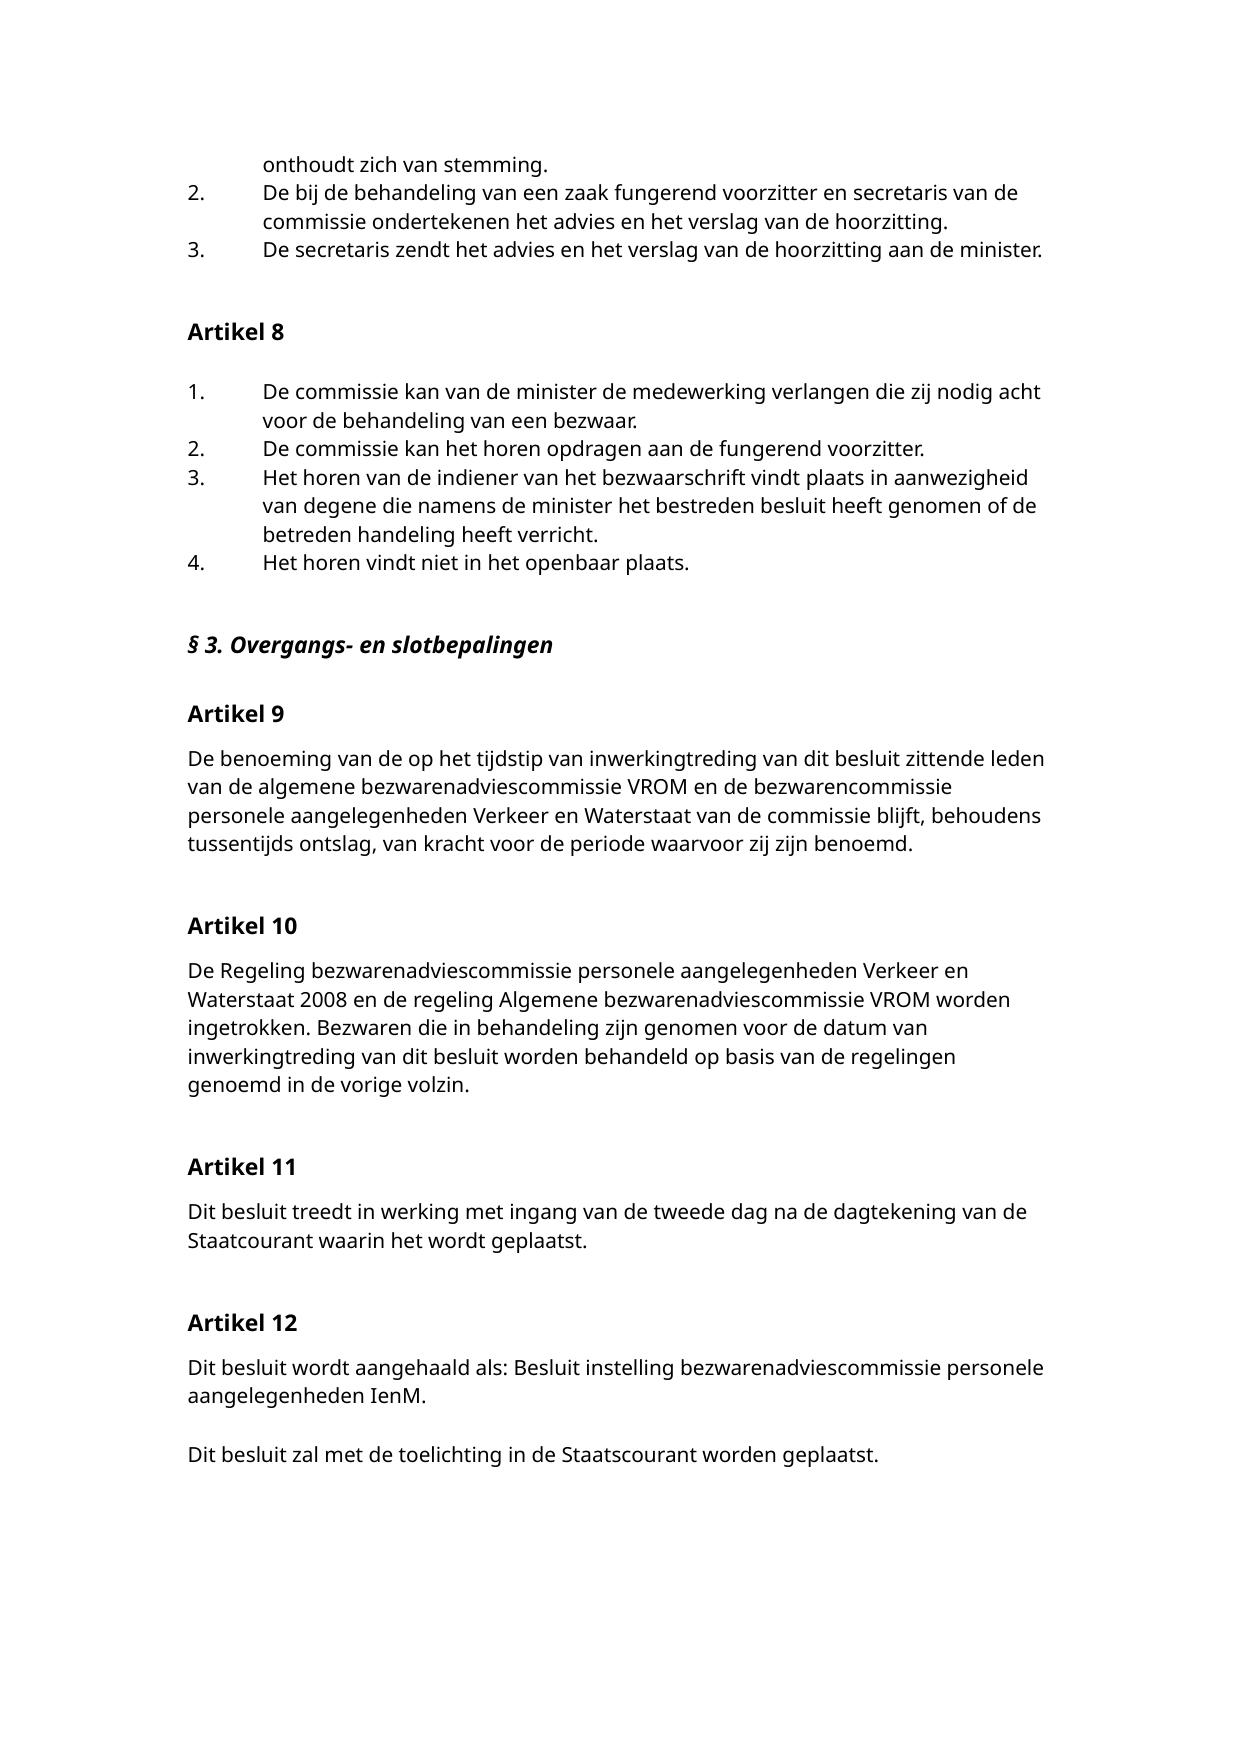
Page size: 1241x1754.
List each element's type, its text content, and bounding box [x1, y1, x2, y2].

subtitle Artikel 9 [187, 698, 1053, 729]
text De benoeming van de op het tijdstip van inwerkingtreding van dit besluit zittende leden van de algemene bezwarenadviescommissie VROM en de bezwarencommissie personele aangelegenheden Verkeer en Waterstaat van de commissie blijft, behoudens tussentijds ontslag, van kracht voor de periode waarvoor zij zijn benoemd. [187, 744, 1053, 858]
list De commissie kan van de minister de medewerking verlangen die zij nodig acht voor de behandeling van een bezwaar. [187, 377, 1053, 434]
subtitle Artikel 8 [187, 316, 1053, 347]
subtitle Artikel 12 [187, 1307, 1053, 1338]
subtitle Artikel 10 [187, 910, 1053, 942]
subtitle § 3. Overgangs- en slotbepalingen [187, 629, 1053, 660]
text Dit besluit wordt aangehaald als: Besluit instelling bezwarenadviescommissie personele aangelegenheden IenM. [187, 1353, 1053, 1410]
list De commissie kan het horen opdragen aan de fungerend voorzitter. [187, 434, 1053, 463]
list Het horen van de indiener van het bezwaarschrift vindt plaats in aanwezigheid van degene die namens de minister het bestreden besluit heeft genomen of de betreden handeling heeft verricht. [187, 463, 1053, 548]
text Dit besluit treedt in werking met ingang van de tweede dag na de dagtekening van de Staatcourant waarin het wordt geplaatst. [187, 1197, 1053, 1254]
text De Regeling bezwarenadviescommissie personele aangelegenheden Verkeer en Waterstaat 2008 en de regeling Algemene bezwarenadviescommissie VROM worden ingetrokken. Bezwaren die in behandeling zijn genomen voor de datum van inwerkingtreding van dit besluit worden behandeld op basis van de regelingen genoemd in de vorige volzin. [187, 957, 1053, 1099]
list De secretaris zendt het advies en het verslag van de hoorzitting aan de minister. [187, 235, 1053, 264]
text Dit besluit zal met de toelichting in de Staatscourant worden geplaatst. [187, 1440, 1053, 1468]
list De bij de behandeling van een zaak fungerend voorzitter en secretaris van de commissie ondertekenen het advies en het verslag van de hoorzitting. [187, 178, 1053, 235]
subtitle Artikel 11 [187, 1151, 1053, 1182]
list Het horen vindt niet in het openbaar plaats. [187, 548, 1053, 577]
list onthoudt zich van stemming. [187, 150, 1053, 178]
